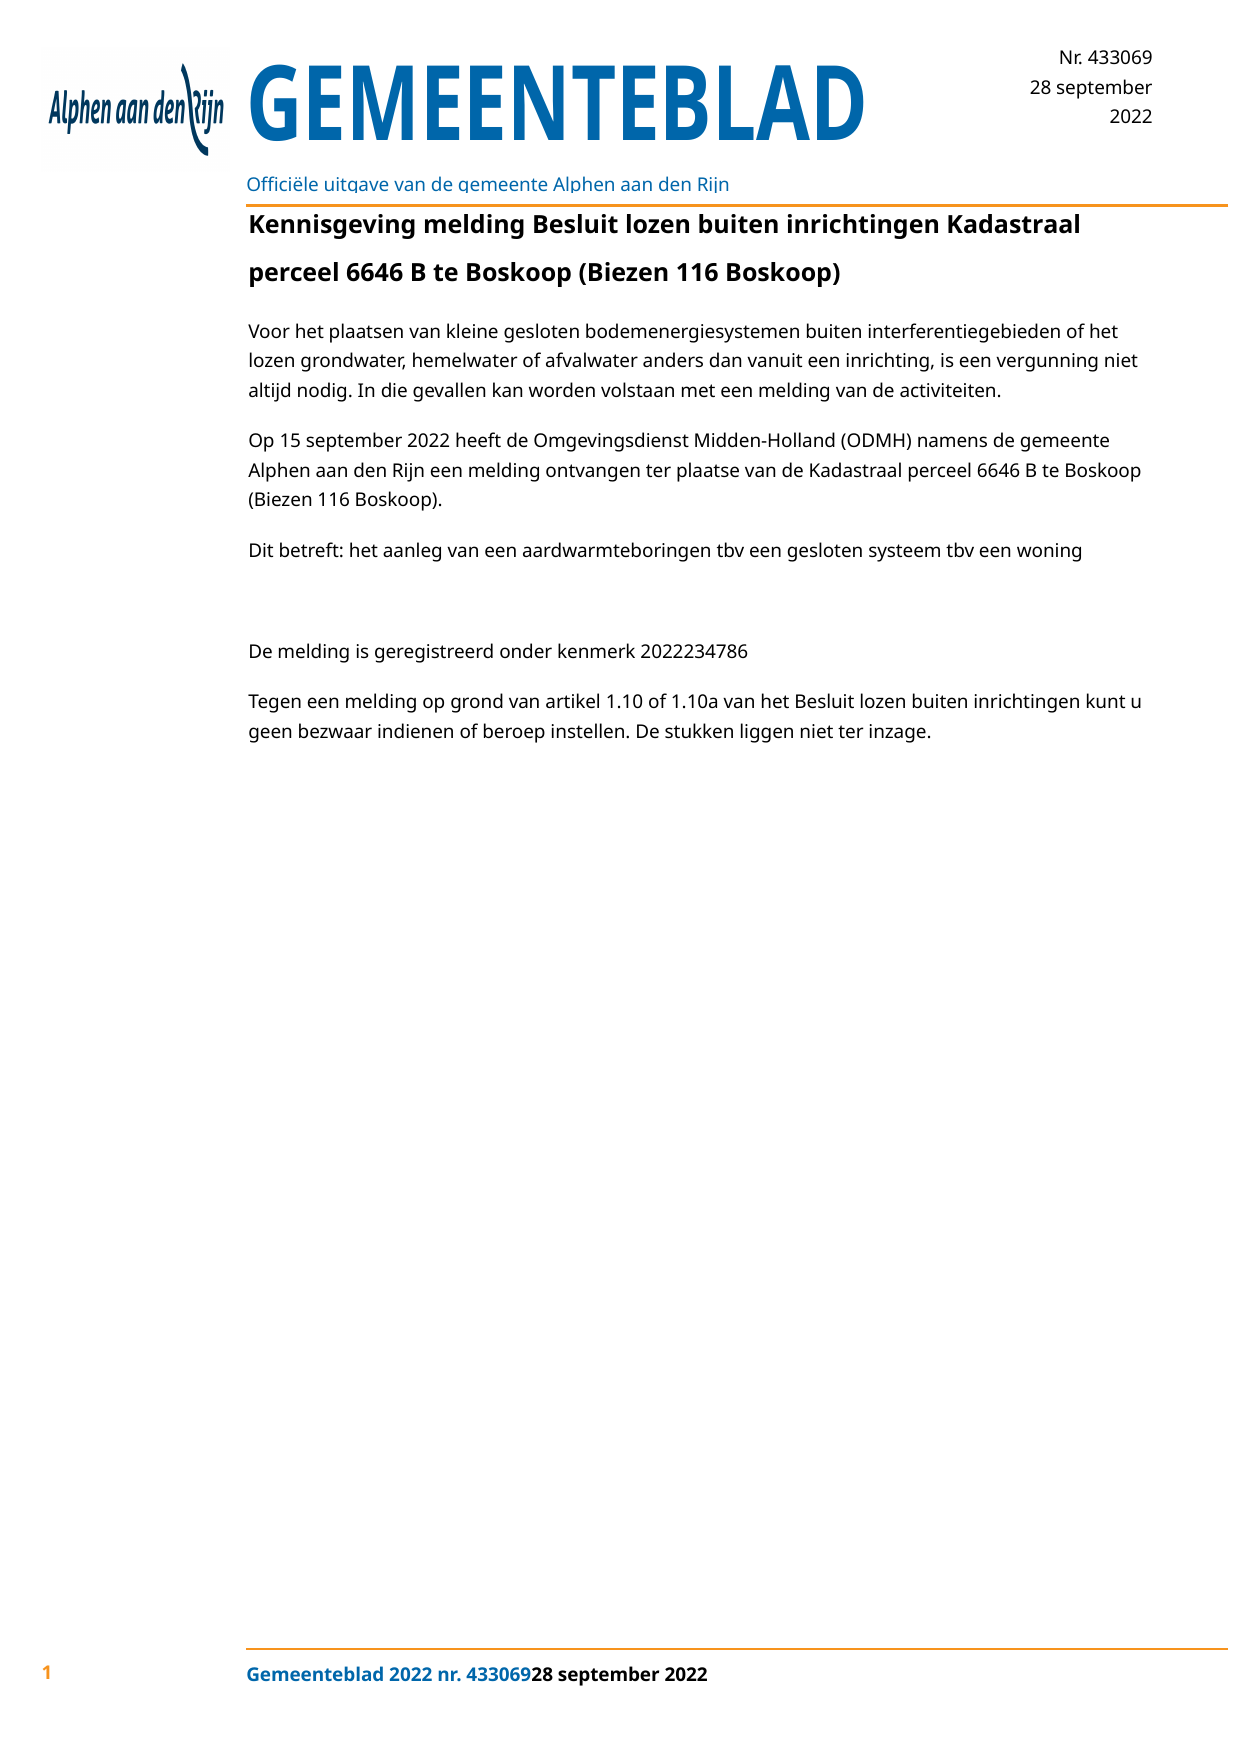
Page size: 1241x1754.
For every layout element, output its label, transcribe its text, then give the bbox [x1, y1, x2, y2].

text Kennisgeving melding Besluit lozen buiten inrichtingen Kadastraal perceel 6646 B te Boskoop (Biezen 116 Boskoop) [248, 207, 1152, 288]
picture [41, 47, 231, 172]
text Voor het plaatsen van kleine gesloten bodemenergiesystemen buiten interferentiegebieden of het lozen grondwater, hemelwater of afvalwater anders dan vanuit een inrichting, is een vergunning niet altijd nodig. In die gevallen kan worden volstaan met een melding van de activiteiten. [248, 318, 1152, 403]
text De melding is geregistreerd onder kenmerk 2022234786 [248, 638, 1152, 664]
text Dit betreft: het aanleg van een aardwarmteboringen tbv een gesloten systeem tbv een woning [248, 537, 1152, 563]
text Tegen een melding op grond van artikel 1.10 of 1.10a van het Besluit lozen buiten inrichtingen kunt u geen bezwaar indienen of beroep instellen. De stukken liggen niet ter inzage. [248, 688, 1152, 744]
text Op 15 september 2022 heeft de Omgevingsdienst Midden-Holland (ODMH) namens de gemeente Alphen aan den Rijn een melding ontvangen ter plaatse van de Kadastraal perceel 6646 B te Boskoop (Biezen 116 Boskoop). [248, 427, 1152, 512]
